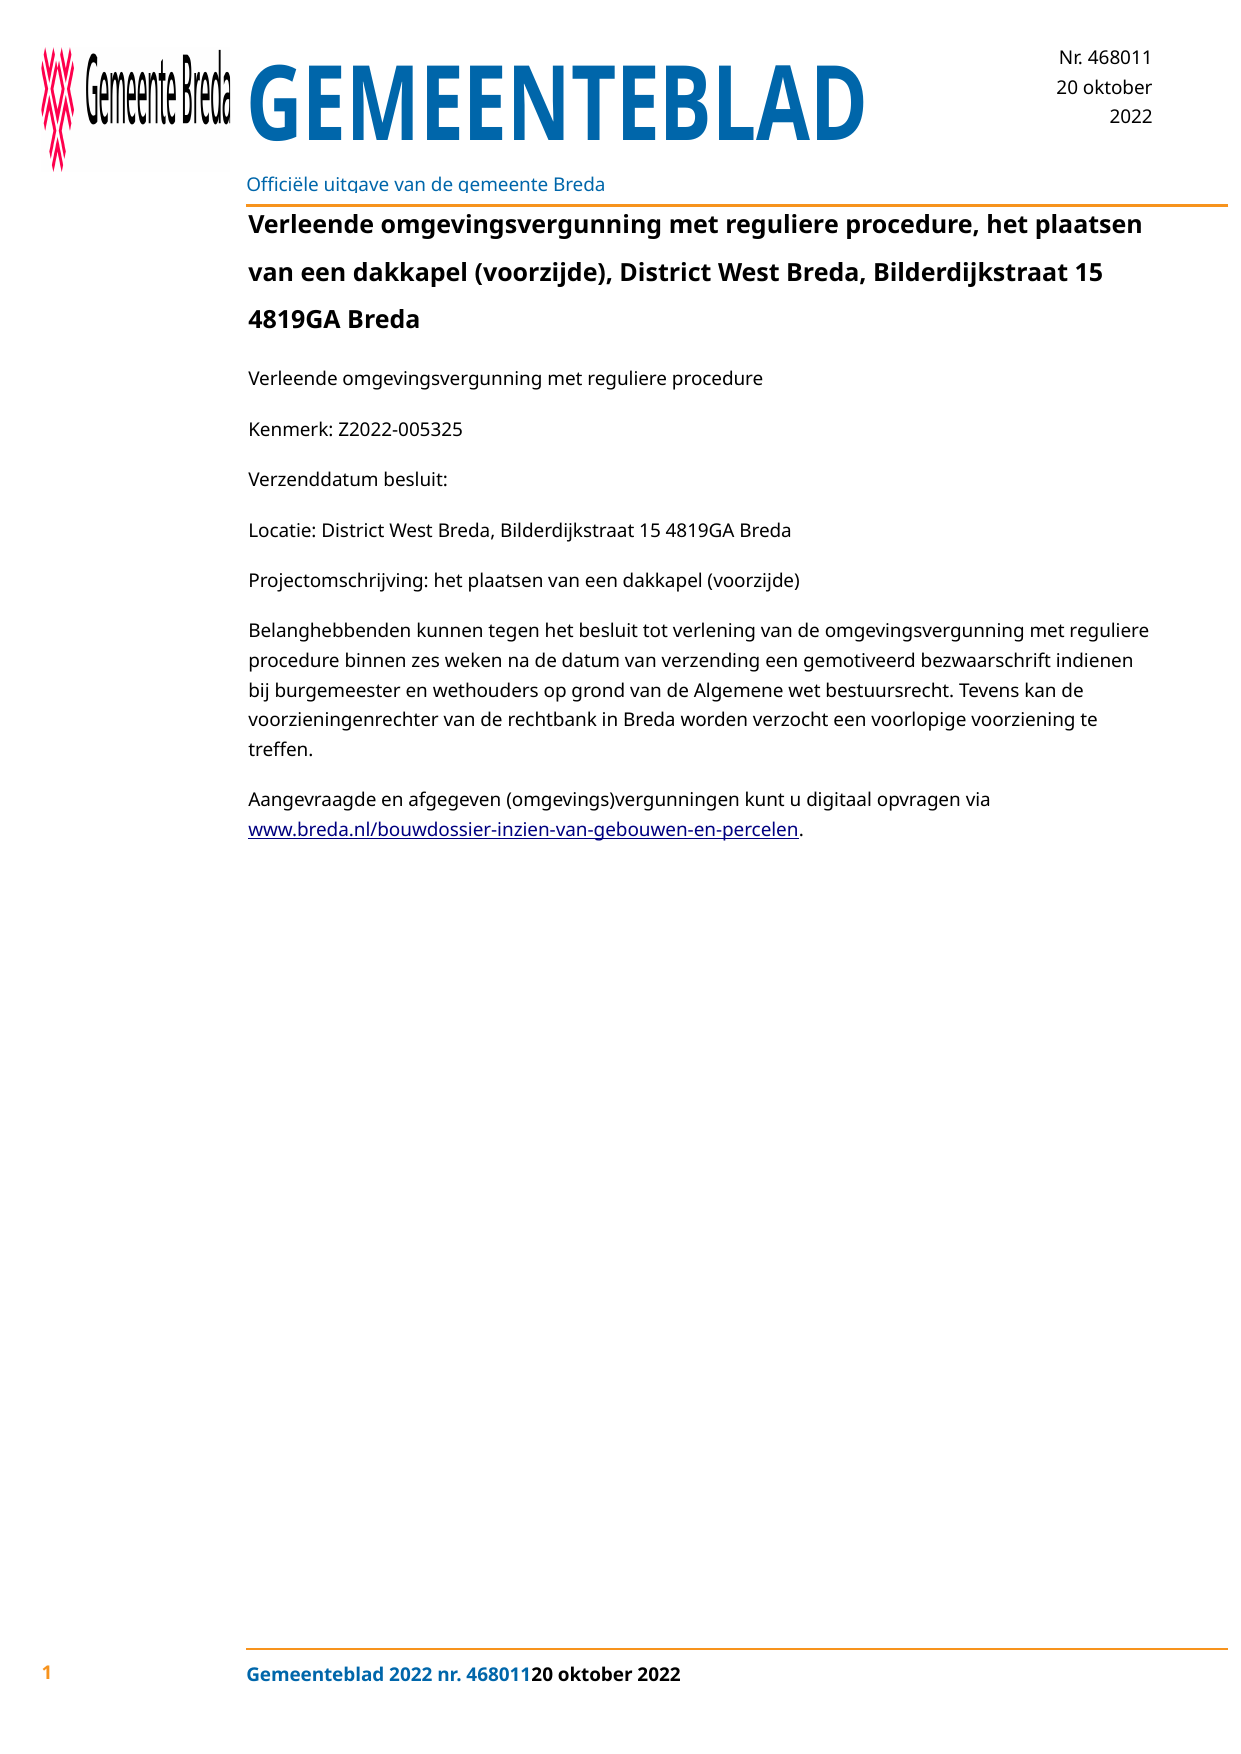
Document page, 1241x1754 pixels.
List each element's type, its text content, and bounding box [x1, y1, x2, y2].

text Verleende omgevingsvergunning met reguliere procedure [248, 366, 1152, 391]
text Belanghebbenden kunnen tegen het besluit tot verlening van de omgevingsvergunning met reguliere procedure binnen zes weken na de datum van verzending een gemotiveerd bezwaarschrift indienen bij burgemeester en wethouders op grond van de Algemene wet bestuursrecht. Tevens kan de voorzieningenrechter van de rechtbank in Breda worden verzocht een voorlopige voorziening te treffen. [248, 618, 1152, 762]
picture [41, 47, 231, 172]
text Projectomschrijving: het plaatsen van een dakkapel (voorzijde) [248, 567, 1152, 593]
text Locatie: District West Breda, Bilderdijkstraat 15 4819GA Breda [248, 517, 1152, 542]
text Verzenddatum besluit: [248, 466, 1152, 492]
text Kenmerk: Z2022-005325 [248, 416, 1152, 442]
text Verleende omgevingsvergunning met reguliere procedure, het plaatsen van een dakkapel (voorzijde), District West Breda, Bilderdijkstraat 15 4819GA Breda [248, 207, 1152, 336]
text Aangevraagde en afgegeven (omgevings)vergunningen kunt u digitaal opvragen via www.breda.nl/bouwdossier-inzien-van-gebouwen-en-percelen. [248, 786, 1152, 842]
